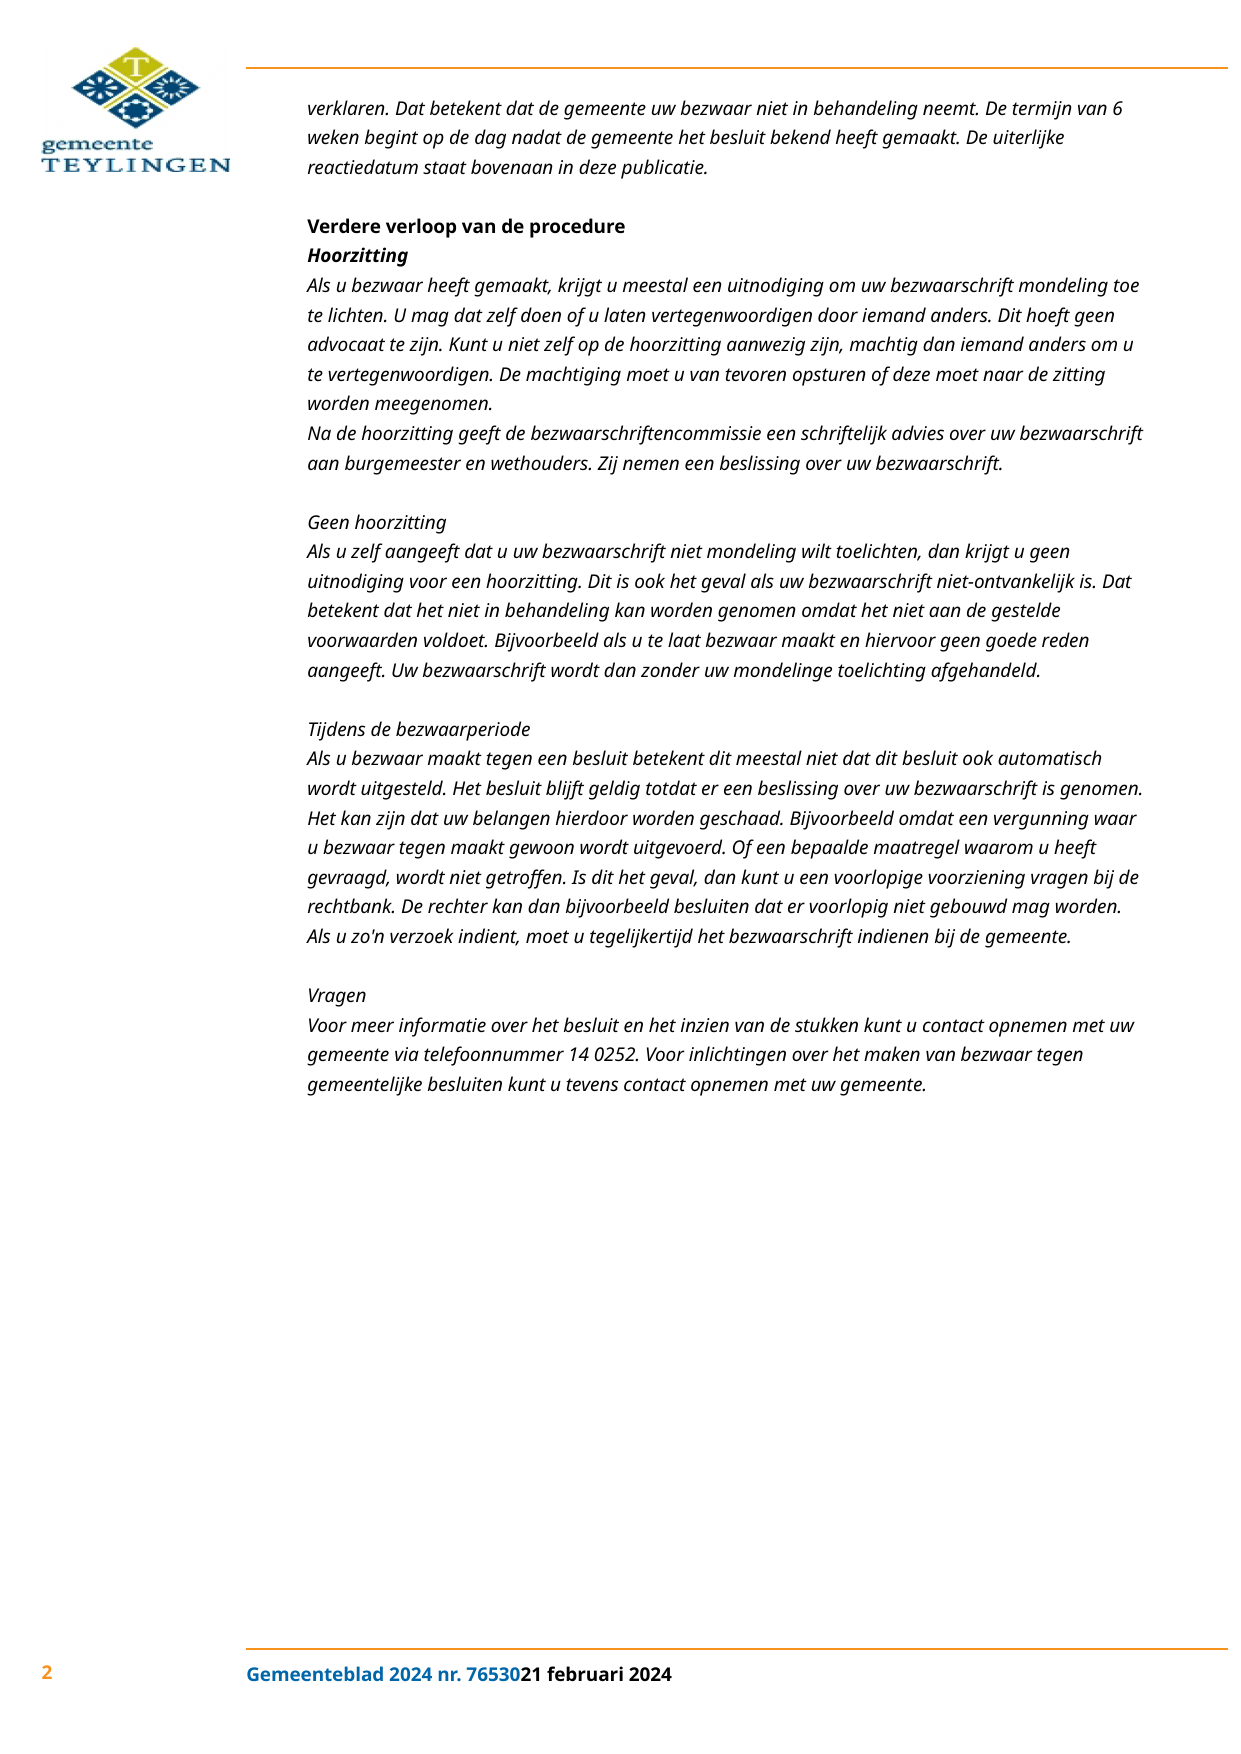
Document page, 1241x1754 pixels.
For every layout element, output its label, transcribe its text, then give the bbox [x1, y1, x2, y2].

picture [41, 47, 231, 172]
list Na de hoorzitting geeft de bezwaarschriftencommissie een schriftelijk advies over uw bezwaarschrift aan burgemeester en wethouders. Zij nemen een beslissing over uw bezwaarschrift. [248, 420, 1152, 476]
list Vragen [248, 982, 1152, 1008]
list Als u bezwaar maakt tegen een besluit betekent dit meestal niet dat dit besluit ook automatisch wordt uitgesteld. Het besluit blijft geldig totdat er een beslissing over uw bezwaarschrift is genomen. Het kan zijn dat uw belangen hierdoor worden geschaad. Bijvoorbeeld omdat een vergunning waar u bezwaar tegen maakt gewoon wordt uitgevoerd. Of een bepaalde maatregel waarom u heeft gevraagd, wordt niet getroffen. Is dit het geval, dan kunt u een voorlopige voorziening vragen bij de rechtbank. De rechter kan dan bijvoorbeeld besluiten dat er voorlopig niet gebouwd mag worden. Als u zo'n verzoek indient, moet u tegelijkertijd het bezwaarschrift indienen bij de gemeente. [248, 746, 1152, 949]
list Als u bezwaar heeft gemaakt, krijgt u meestal een uitnodiging om uw bezwaarschrift mondeling toe te lichten. U mag dat zelf doen of u laten vertegenwoordigen door iemand anders. Dit hoeft geen advocaat te zijn. Kunt u niet zelf op de hoorzitting aanwezig zijn, machtig dan iemand anders om u te vertegenwoordigen. De machtiging moet u van tevoren opsturen of deze moet naar de zitting worden meegenomen. [248, 272, 1152, 416]
list Voor meer informatie over het besluit en het inzien van de stukken kunt u contact opnemen met uw gemeente via telefoonnummer 14 0252. Voor inlichtingen over het maken van bezwaar tegen gemeentelijke besluiten kunt u tevens contact opnemen met uw gemeente. [248, 1012, 1152, 1097]
list Als u zelf aangeeft dat u uw bezwaarschrift niet mondeling wilt toelichten, dan krijgt u geen uitnodiging voor een hoorzitting. Dit is ook het geval als uw bezwaarschrift niet-ontvankelijk is. Dat betekent dat het niet in behandeling kan worden genomen omdat het niet aan de gestelde voorwaarden voldoet. Bijvoorbeeld als u te laat bezwaar maakt en hiervoor geen goede reden aangeeft. Uw bezwaarschrift wordt dan zonder uw mondelinge toelichting afgehandeld. [248, 538, 1152, 683]
list verklaren. Dat betekent dat de gemeente uw bezwaar niet in behandeling neemt. De termijn van 6 weken begint op de dag nadat de gemeente het besluit bekend heeft gemaakt. De uiterlijke reactiedatum staat bovenaan in deze publicatie. [248, 95, 1152, 180]
list Hoorzitting [248, 243, 1152, 268]
list Tijdens de bezwaarperiode [248, 716, 1152, 742]
list Verdere verloop van de procedure [248, 213, 1152, 239]
list Geen hoorzitting [248, 509, 1152, 535]
